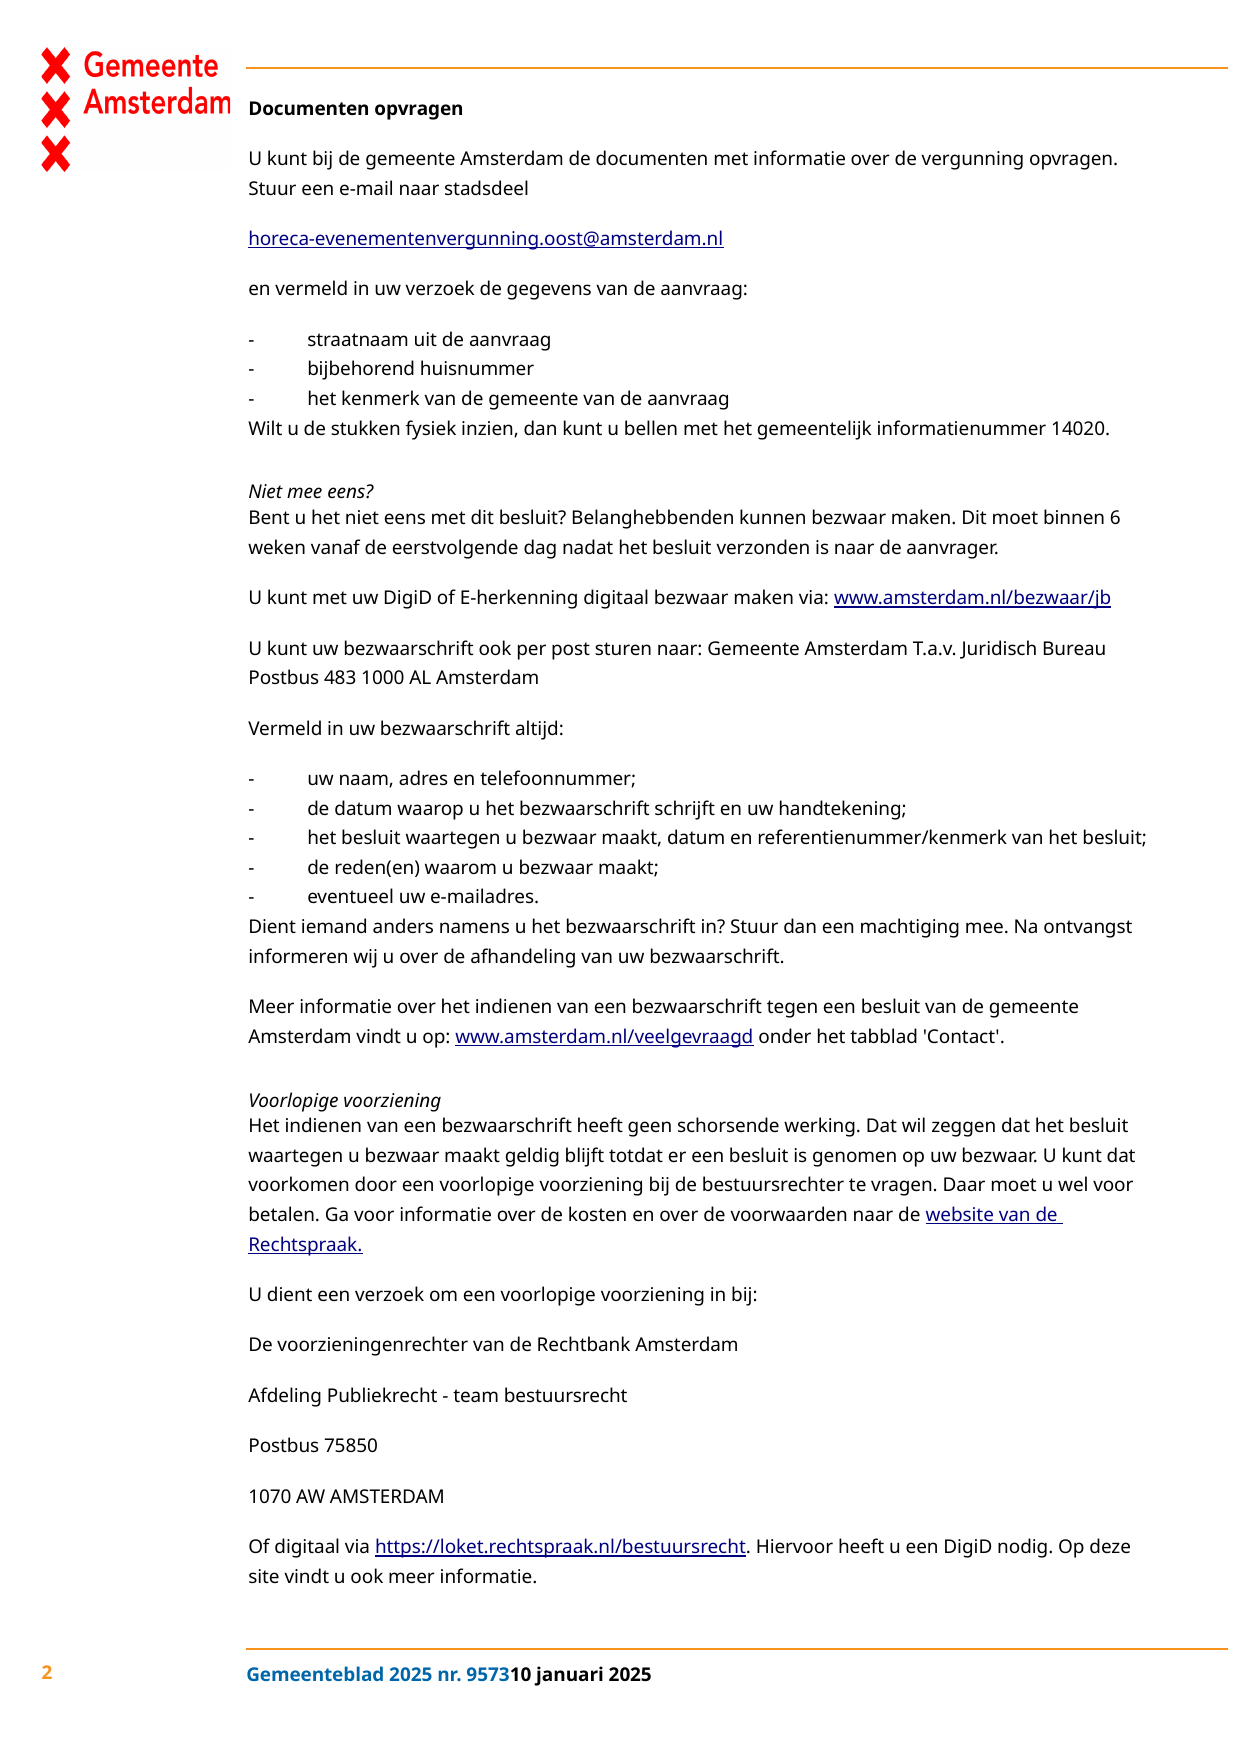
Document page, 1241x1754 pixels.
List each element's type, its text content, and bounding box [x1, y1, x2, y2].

text U kunt bij de gemeente Amsterdam de documenten met informatie over de vergunning opvragen. Stuur een e-mail naar stadsdeel [248, 145, 1152, 201]
text U dient een verzoek om een voorlopige voorziening in bij: [248, 1281, 1152, 1307]
text De voorzieningenrechter van de Rechtbank Amsterdam [248, 1332, 1152, 1357]
text Of digitaal via https://loket.rechtspraak.nl/bestuursrecht. Hiervoor heeft u een DigiD nodig. Op deze site vindt u ook meer informatie. [248, 1533, 1152, 1589]
list het besluit waartegen u bezwaar maakt, datum en referentienummer/kenmerk van het besluit; [248, 824, 1152, 850]
text U kunt met uw DigiD of E-herkenning digitaal bezwaar maken via: www.amsterdam.nl/bezwaar/jb [248, 584, 1152, 610]
list de reden(en) waarom u bezwaar maakt; [248, 854, 1152, 880]
text Het indienen van een bezwaarschrift heeft geen schorsende werking. Dat wil zeggen dat het besluit waartegen u bezwaar maakt geldig blijft totdat er een besluit is genomen op uw bezwaar. U kunt dat voorkomen door een voorlopige voorziening bij de bestuursrechter te vragen. Daar moet u wel voor betalen. Ga voor informatie over de kosten en over de voorwaarden naar de website van de Rechtspraak. [248, 1112, 1152, 1257]
text Voorlopige voorziening [248, 1087, 1152, 1112]
text 1070 AW AMSTERDAM [248, 1483, 1152, 1509]
text en vermeld in uw verzoek de gegevens van de aanvraag: [248, 276, 1152, 301]
text horeca-evenementenvergunning.oost@amsterdam.nl [248, 225, 1152, 251]
text Vermeld in uw bezwaarschrift altijd: [248, 715, 1152, 741]
text Niet mee eens? [248, 479, 1152, 504]
list eventueel uw e-mailadres. [248, 884, 1152, 909]
text Wilt u de stukken fysiek inzien, dan kunt u bellen met het gemeentelijk informatienummer 14020. [248, 415, 1152, 441]
list het kenmerk van de gemeente van de aanvraag [248, 385, 1152, 411]
text Bent u het niet eens met dit besluit? Belanghebbenden kunnen bezwaar maken. Dit moet binnen 6 weken vanaf de eerstvolgende dag nadat het besluit verzonden is naar de aanvrager. [248, 504, 1152, 560]
text U kunt uw bezwaarschrift ook per post sturen naar: Gemeente Amsterdam T.a.v. Juridisch Bureau Postbus 483 1000 AL Amsterdam [248, 635, 1152, 690]
text Afdeling Publiekrecht - team bestuursrecht [248, 1382, 1152, 1408]
list bijbehorend huisnummer [248, 356, 1152, 381]
text Meer informatie over het indienen van een bezwaarschrift tegen een besluit van de gemeente Amsterdam vindt u op: www.amsterdam.nl/veelgevraagd onder het tabblad 'Contact'. [248, 993, 1152, 1048]
list de datum waarop u het bezwaarschrift schrijft en uw handtekening; [248, 795, 1152, 821]
text Dient iemand anders namens u het bezwaarschrift in? Stuur dan een machtiging mee. Na ontvangst informeren wij u over de afhandeling van uw bezwaarschrift. [248, 913, 1152, 968]
list uw naam, adres en telefoonnummer; [248, 765, 1152, 791]
text Documenten opvragen [248, 95, 1152, 121]
list straatnaam uit de aanvraag [248, 326, 1152, 352]
picture [41, 47, 231, 172]
text Postbus 75850 [248, 1432, 1152, 1458]
